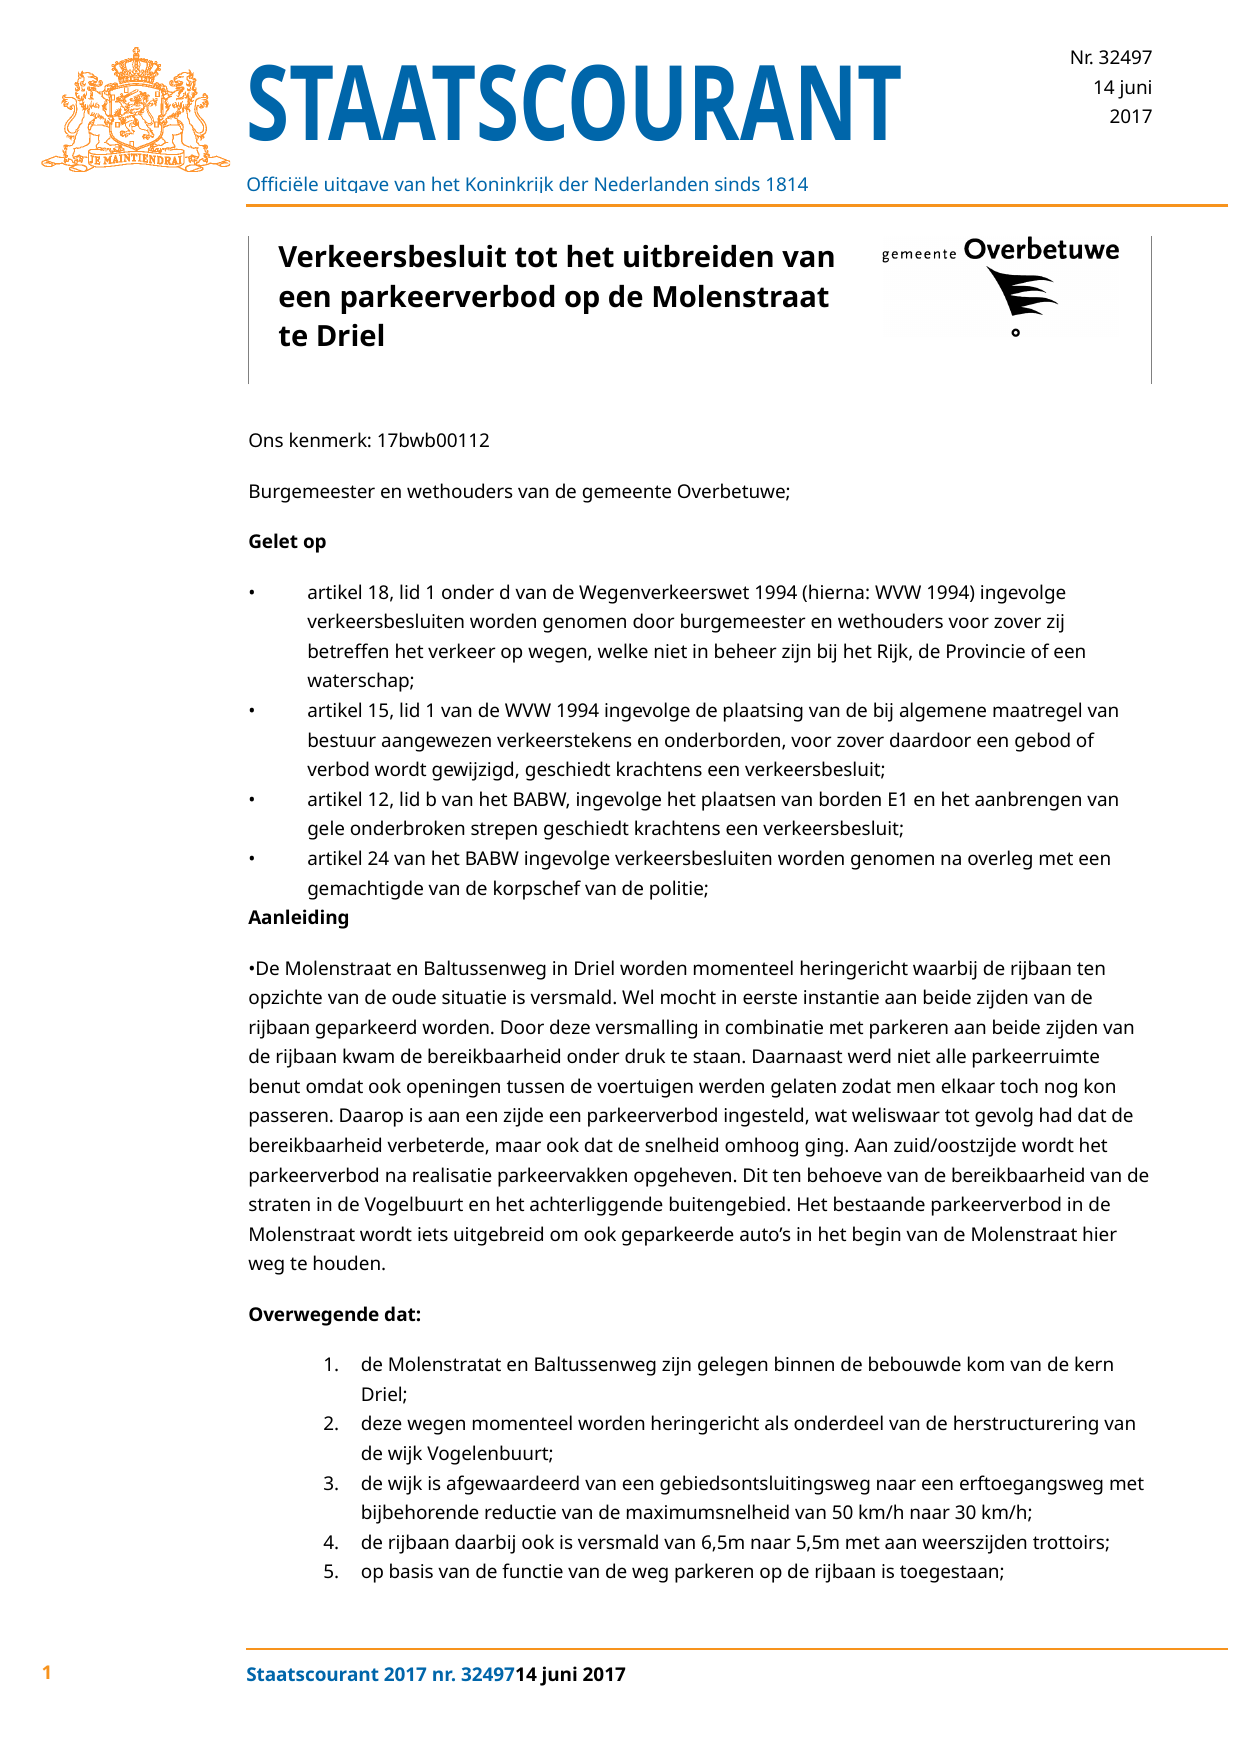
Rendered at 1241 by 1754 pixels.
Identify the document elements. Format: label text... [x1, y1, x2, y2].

picture [41, 47, 231, 172]
list de Molenstratat en Baltussenweg zijn gelegen binnen de bebouwde kom van de kern Driel; [323, 1351, 1152, 1407]
picture [882, 236, 1119, 337]
list artikel 18, lid 1 onder d van de Wegenverkeerswet 1994 (hierna: WVW 1994) ingevolge verkeersbesluiten worden genomen door burgemeester en wethouders voor zover zij betreffen het verkeer op wegen, welke niet in beheer zijn bij het Rijk, de Provincie of een waterschap; [248, 579, 1152, 693]
list deze wegen momenteel worden heringericht als onderdeel van de herstructurering van de wijk Vogelenbuurt; [323, 1411, 1152, 1466]
list artikel 15, lid 1 van de WVW 1994 ingevolge de plaatsing van de bij algemene maatregel van bestuur aangewezen verkeerstekens en onderborden, voor zover daardoor een gebod of verbod wordt gewijzigd, geschiedt krachtens een verkeersbesluit; [248, 697, 1152, 782]
text •De Molenstraat en Baltussenweg in Driel worden momenteel heringericht waarbij de rijbaan ten opzichte van de oude situatie is versmald. Wel mocht in eerste instantie aan beide zijden van de rijbaan geparkeerd worden. Door deze versmalling in combinatie met parkeren aan beide zijden van de rijbaan kwam de bereikbaarheid onder druk te staan. Daarnaast werd niet alle parkeerruimte benut omdat ook openingen tussen de voertuigen werden gelaten zodat men elkaar toch nog kon passeren. Daarop is aan een zijde een parkeerverbod ingesteld, wat weliswaar tot gevolg had dat de bereikbaarheid verbeterde, maar ook dat de snelheid omhoog ging. Aan zuid/oostzijde wordt het parkeerverbod na realisatie parkeervakken opgeheven. Dit ten behoeve van de bereikbaarheid van de straten in de Vogelbuurt en het achterliggende buitengebied. Het bestaande parkeerverbod in de Molenstraat wordt iets uitgebreid om ook geparkeerde auto’s in het begin van de Molenstraat hier weg te houden. [248, 955, 1152, 1276]
text Overwegende dat: [248, 1301, 1152, 1327]
text Aanleiding [248, 904, 1152, 930]
table_header Verkeersbesluit tot het uitbreiden van een parkeerverbod op de Molenstraat te Driel [249, 236, 850, 384]
table_header [850, 236, 1151, 384]
text Ons kenmerk: 17bwb00112 [248, 428, 1152, 453]
list artikel 24 van het BABW ingevolge verkeersbesluiten worden genomen na overleg met een gemachtigde van de korpschef van de politie; [248, 845, 1152, 900]
list de rijbaan daarbij ook is versmald van 6,5m naar 5,5m met aan weerszijden trottoirs; [323, 1529, 1152, 1554]
list artikel 12, lid b van het BABW, ingevolge het plaatsen van borden E1 en het aanbrengen van gele onderbroken strepen geschiedt krachtens een verkeersbesluit; [248, 786, 1152, 841]
text Gelet op [248, 528, 1152, 554]
text Burgemeester en wethouders van de gemeente Overbetuwe; [248, 478, 1152, 504]
list de wijk is afgewaardeerd van een gebiedsontsluitingsweg naar een erftoegangsweg met bijbehorende reductie van de maximumsnelheid van 50 km/h naar 30 km/h; [323, 1470, 1152, 1525]
list op basis van de functie van de weg parkeren op de rijbaan is toegestaan; [323, 1558, 1152, 1584]
